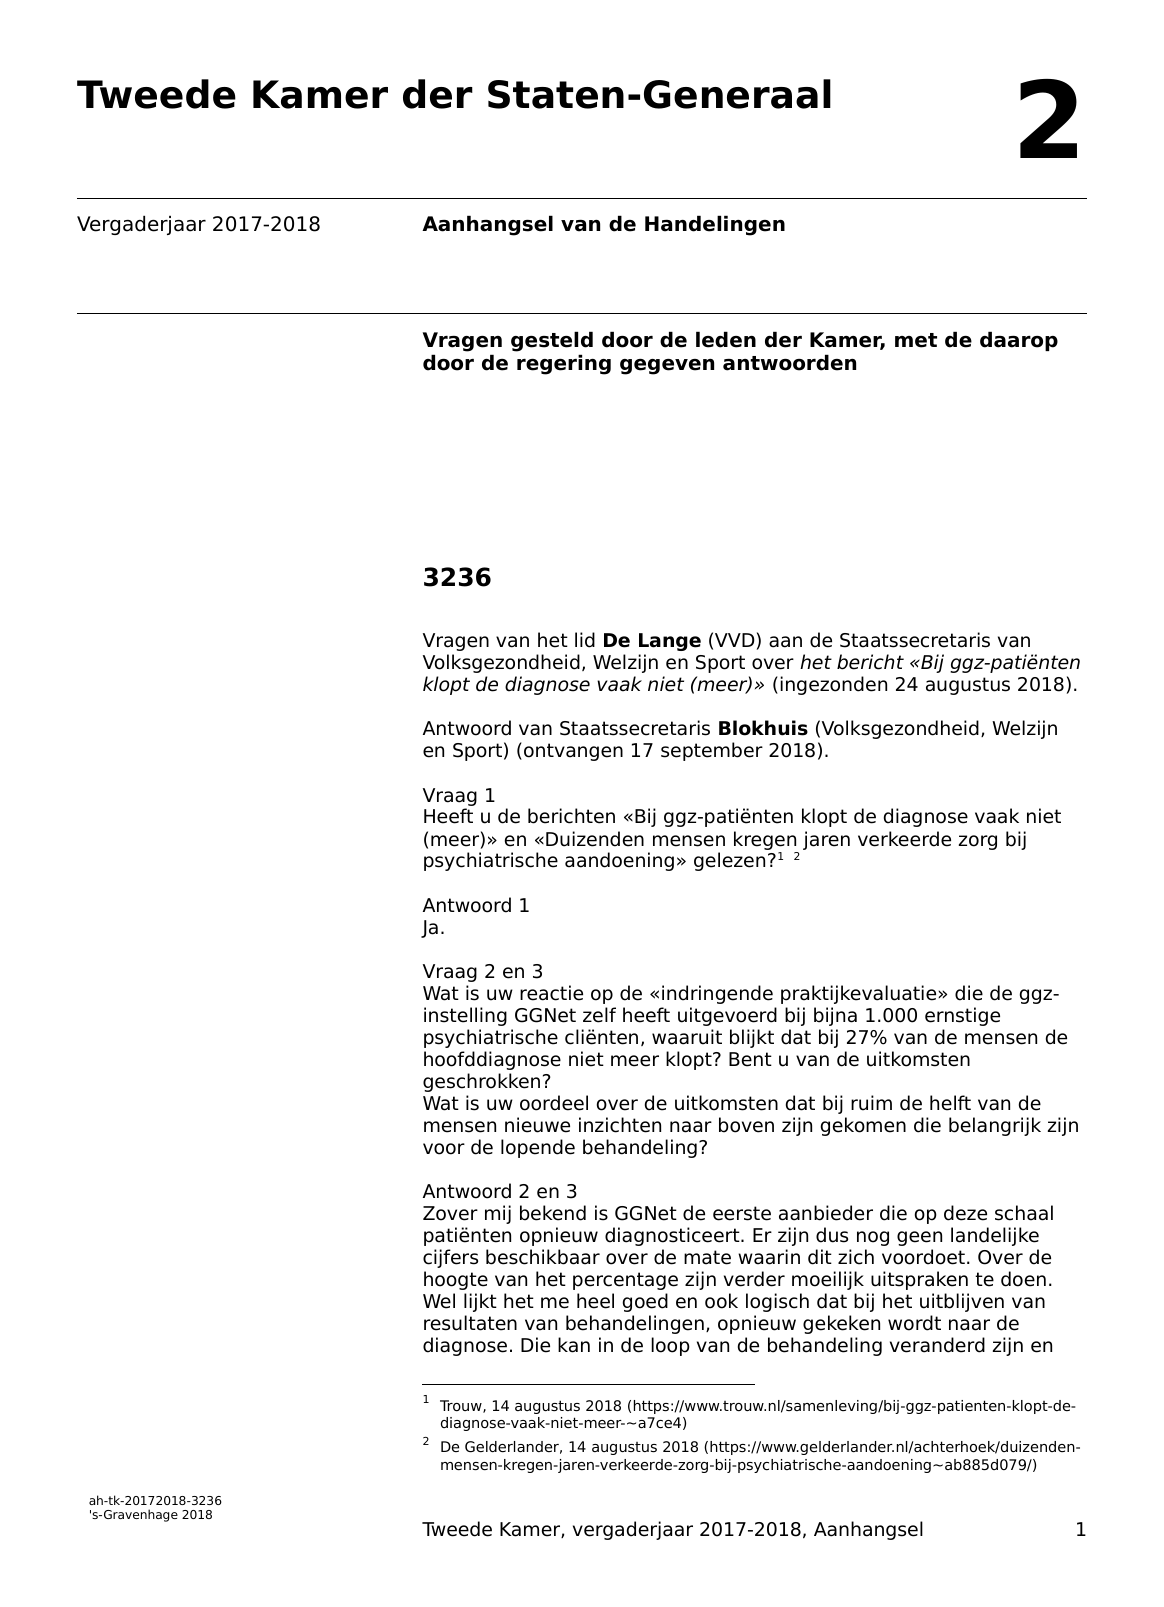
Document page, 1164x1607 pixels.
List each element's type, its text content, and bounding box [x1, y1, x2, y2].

table_header 2 [886, 59, 1087, 198]
text Vragen van het lid De Lange (VVD) aan de Staatssecretaris van Volksgezondheid, Welzijn en Sport over het bericht «Bij ggz-patiënten klopt de diagnose vaak niet (meer)» (ingezonden 24 augustus 2018). [422, 630, 1087, 696]
text 's-Gravenhage 2018 [88, 1508, 323, 1522]
text ah-tk-20172018-3236 [88, 1494, 323, 1508]
text Ja. [422, 917, 1087, 938]
text De Gelderlander, 14 augustus 2018 (https://www.gelderlander.nl/achterhoek/duizenden-mensen-kregen-jaren-verkeerde-zorg-bij-psychiatrische-aandoening~ab885d079/) [422, 1435, 1087, 1474]
table_header Tweede Kamer der Staten-Generaal [77, 59, 886, 198]
table_cell [77, 314, 422, 375]
text Zover mij bekend is GGNet de eerste aanbieder die op deze schaal patiënten opnieuw diagnosticeert. Er zijn dus nog geen landelijke cijfers beschikbaar over de mate waarin dit zich voordoet. Over de hoogte van het percentage zijn verder moeilijk uitspraken te doen. [422, 1203, 1087, 1291]
text Vraag 1 [422, 784, 1087, 806]
text Antwoord 1 [422, 894, 1087, 917]
table_cell Vragen gesteld door de leden der Kamer, met de daarop door de regering gegeven antwoorden [422, 314, 1087, 375]
text 3236 [422, 563, 1087, 592]
text Antwoord van Staatssecretaris Blokhuis (Volksgezondheid, Welzijn en Sport) (ontvangen 17 september 2018). [422, 718, 1087, 762]
text Wat is uw reactie op de «indringende praktijkevaluatie» die de ggz-instelling GGNet zelf heeft uitgevoerd bij bijna 1.000 ernstige psychiatrische cliënten, waaruit blijkt dat bij 27% van de mensen de hoofddiagnose niet meer klopt? Bent u van de uitkomsten geschrokken? [422, 983, 1087, 1093]
table_cell Vergaderjaar 2017-2018 [77, 199, 422, 313]
text Wel lijkt het me heel goed en ook logisch dat bij het uitblijven van resultaten van behandelingen, opnieuw gekeken wordt naar de diagnose. Die kan in de loop van de behandeling veranderd zijn en [422, 1291, 1087, 1357]
text Vraag 2 en 3 [422, 961, 1087, 983]
text Trouw, 14 augustus 2018 (https://www.trouw.nl/samenleving/bij-ggz-patienten-klopt-de-diagnose-vaak-niet-meer-~a7ce4) [422, 1393, 1087, 1432]
text Heeft u de berichten «Bij ggz-patiënten klopt de diagnose vaak niet (meer)» en «Duizenden mensen kregen jaren verkeerde zorg bij psychiatrische aandoening» gelezen? [422, 806, 1087, 872]
table_cell Aanhangsel van de Handelingen [422, 199, 1087, 313]
text Wat is uw oordeel over de uitkomsten dat bij ruim de helft van de mensen nieuwe inzichten naar boven zijn gekomen die belangrijk zijn voor de lopende behandeling? [422, 1093, 1087, 1158]
text Antwoord 2 en 3 [422, 1181, 1087, 1203]
